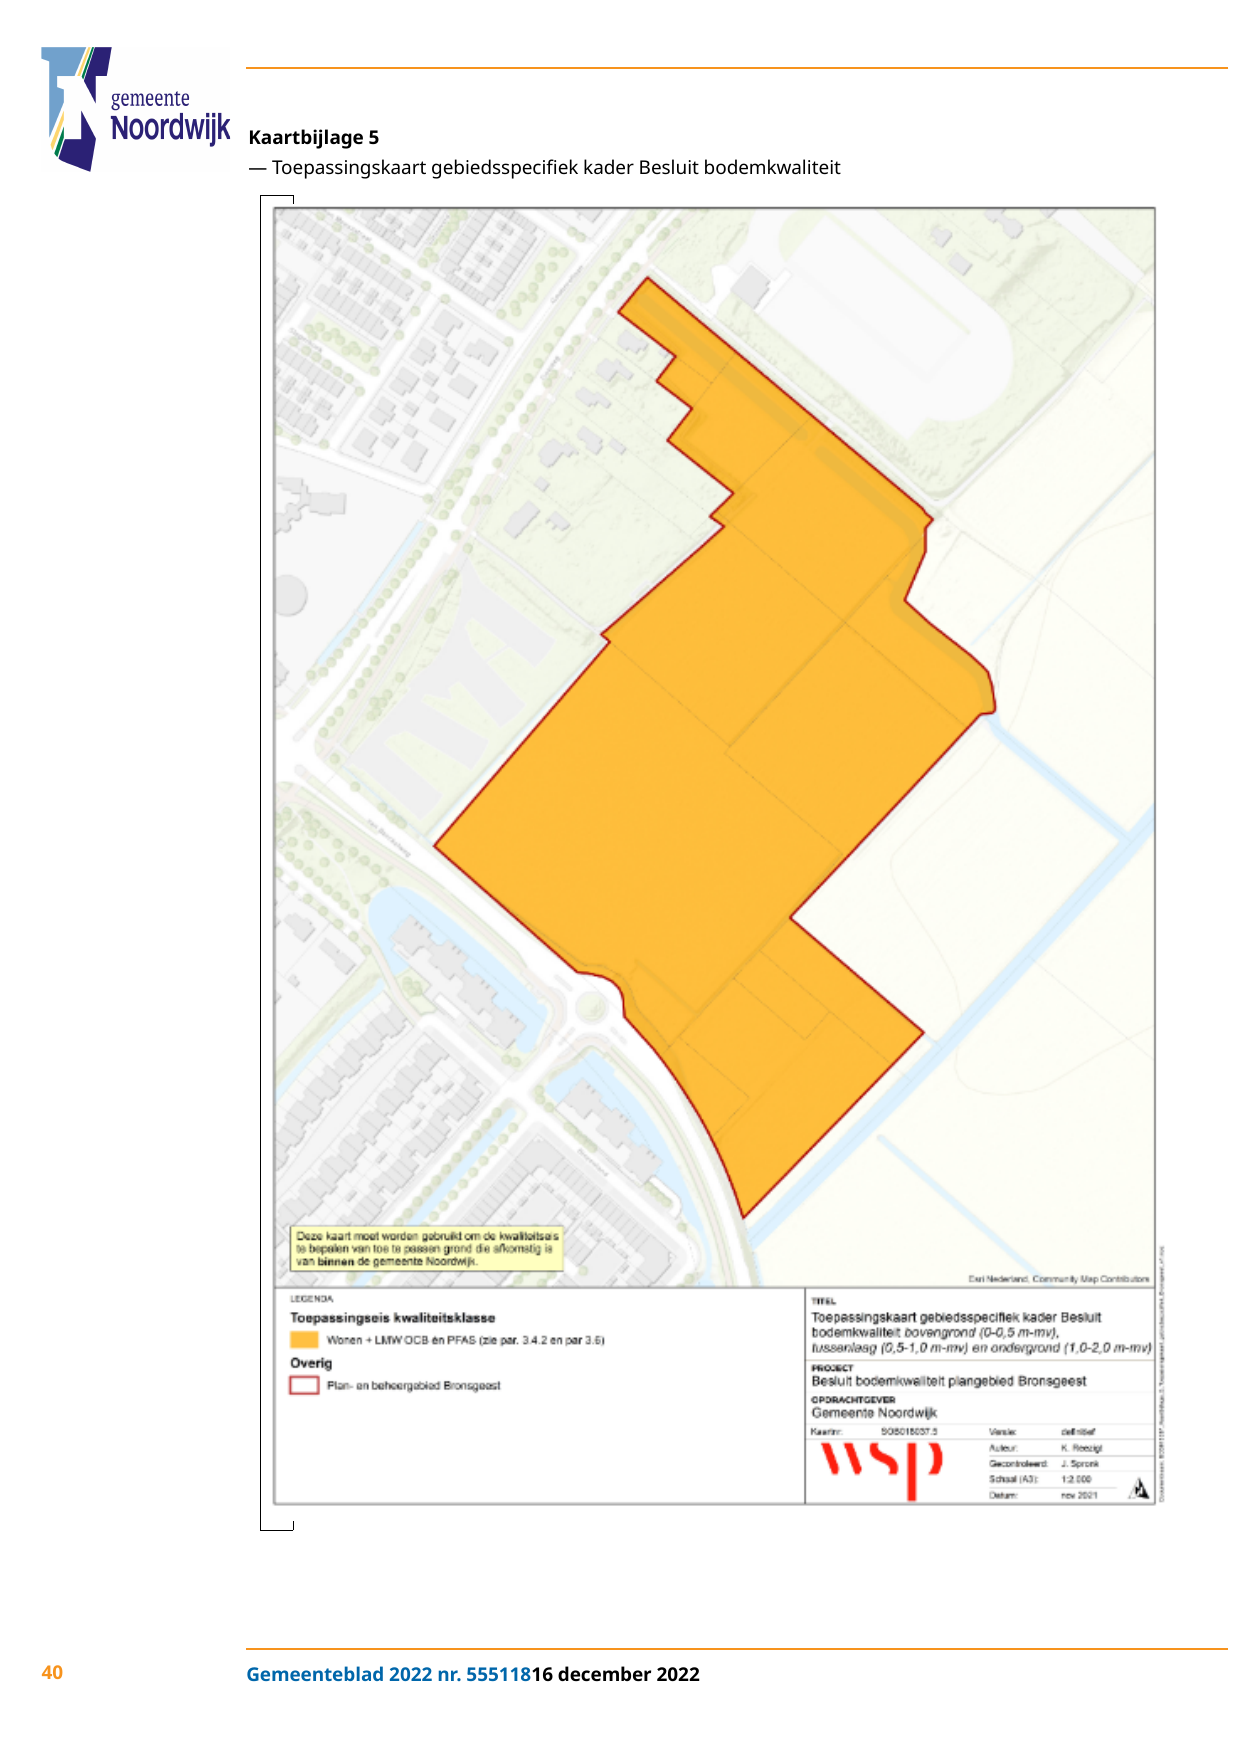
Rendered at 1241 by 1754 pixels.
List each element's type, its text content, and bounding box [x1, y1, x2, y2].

picture [41, 47, 231, 172]
text — Toepassingskaart gebiedsspecifiek kader Besluit bodemkwaliteit [248, 154, 1152, 180]
text Kaartbijlage 5 [248, 124, 1152, 150]
picture [268, 204, 1173, 1521]
